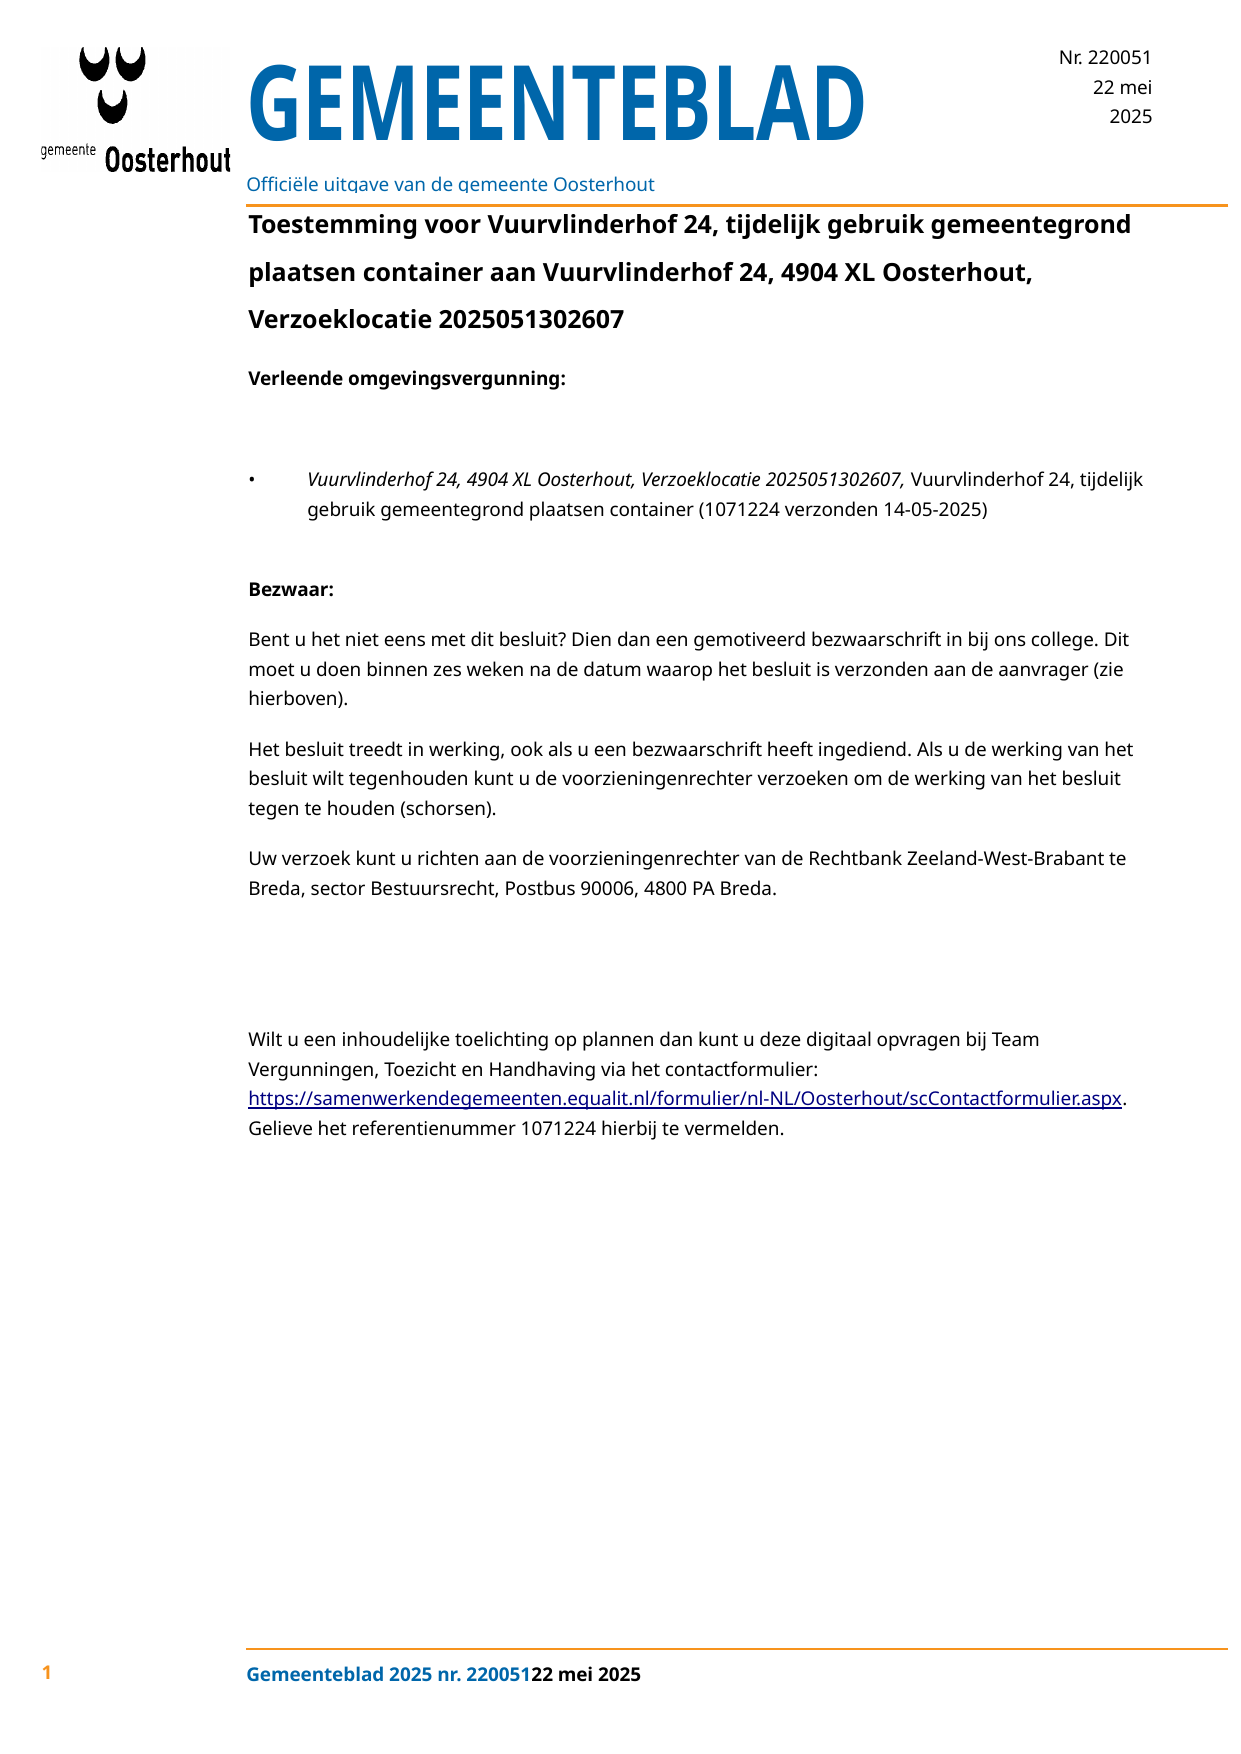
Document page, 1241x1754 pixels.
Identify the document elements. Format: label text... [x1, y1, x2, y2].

text Bent u het niet eens met dit besluit? Dien dan een gemotiveerd bezwaarschrift in bij ons college. Dit moet u doen binnen zes weken na de datum waarop het besluit is verzonden aan de aanvrager (zie hierboven). [248, 626, 1152, 711]
list Vuurvlinderhof 24, 4904 XL Oosterhout, Verzoeklocatie 2025051302607, Vuurvlinderhof 24, tijdelijk gebruik gemeentegrond plaatsen container (1071224 verzonden 14-05-2025) [248, 466, 1152, 522]
text Verleende omgevingsvergunning: [248, 366, 1152, 391]
text Uw verzoek kunt u richten aan de voorzieningenrechter van de Rechtbank Zeeland-West-Brabant te Breda, sector Bestuursrecht, Postbus 90006, 4800 PA Breda. [248, 846, 1152, 901]
text Wilt u een inhoudelijke toelichting op plannen dan kunt u deze digitaal opvragen bij Team Vergunningen, Toezicht en Handhaving via het contactformulier: https://samenwerkendegemeenten.equalit.nl/formulier/nl-NL/Oosterhout/scContactformulier.aspx. Gelieve het referentienummer 1071224 hierbij te vermelden. [248, 1026, 1152, 1141]
text Het besluit treedt in werking, ook als u een bezwaarschrift heeft ingediend. Als u de werking van het besluit wilt tegenhouden kunt u de voorzieningenrechter verzoeken om de werking van het besluit tegen te houden (schorsen). [248, 736, 1152, 821]
picture [41, 47, 231, 172]
text Bezwaar: [248, 576, 1152, 602]
text Toestemming voor Vuurvlinderhof 24, tijdelijk gebruik gemeentegrond plaatsen container aan Vuurvlinderhof 24, 4904 XL Oosterhout, Verzoeklocatie 2025051302607 [248, 207, 1152, 336]
